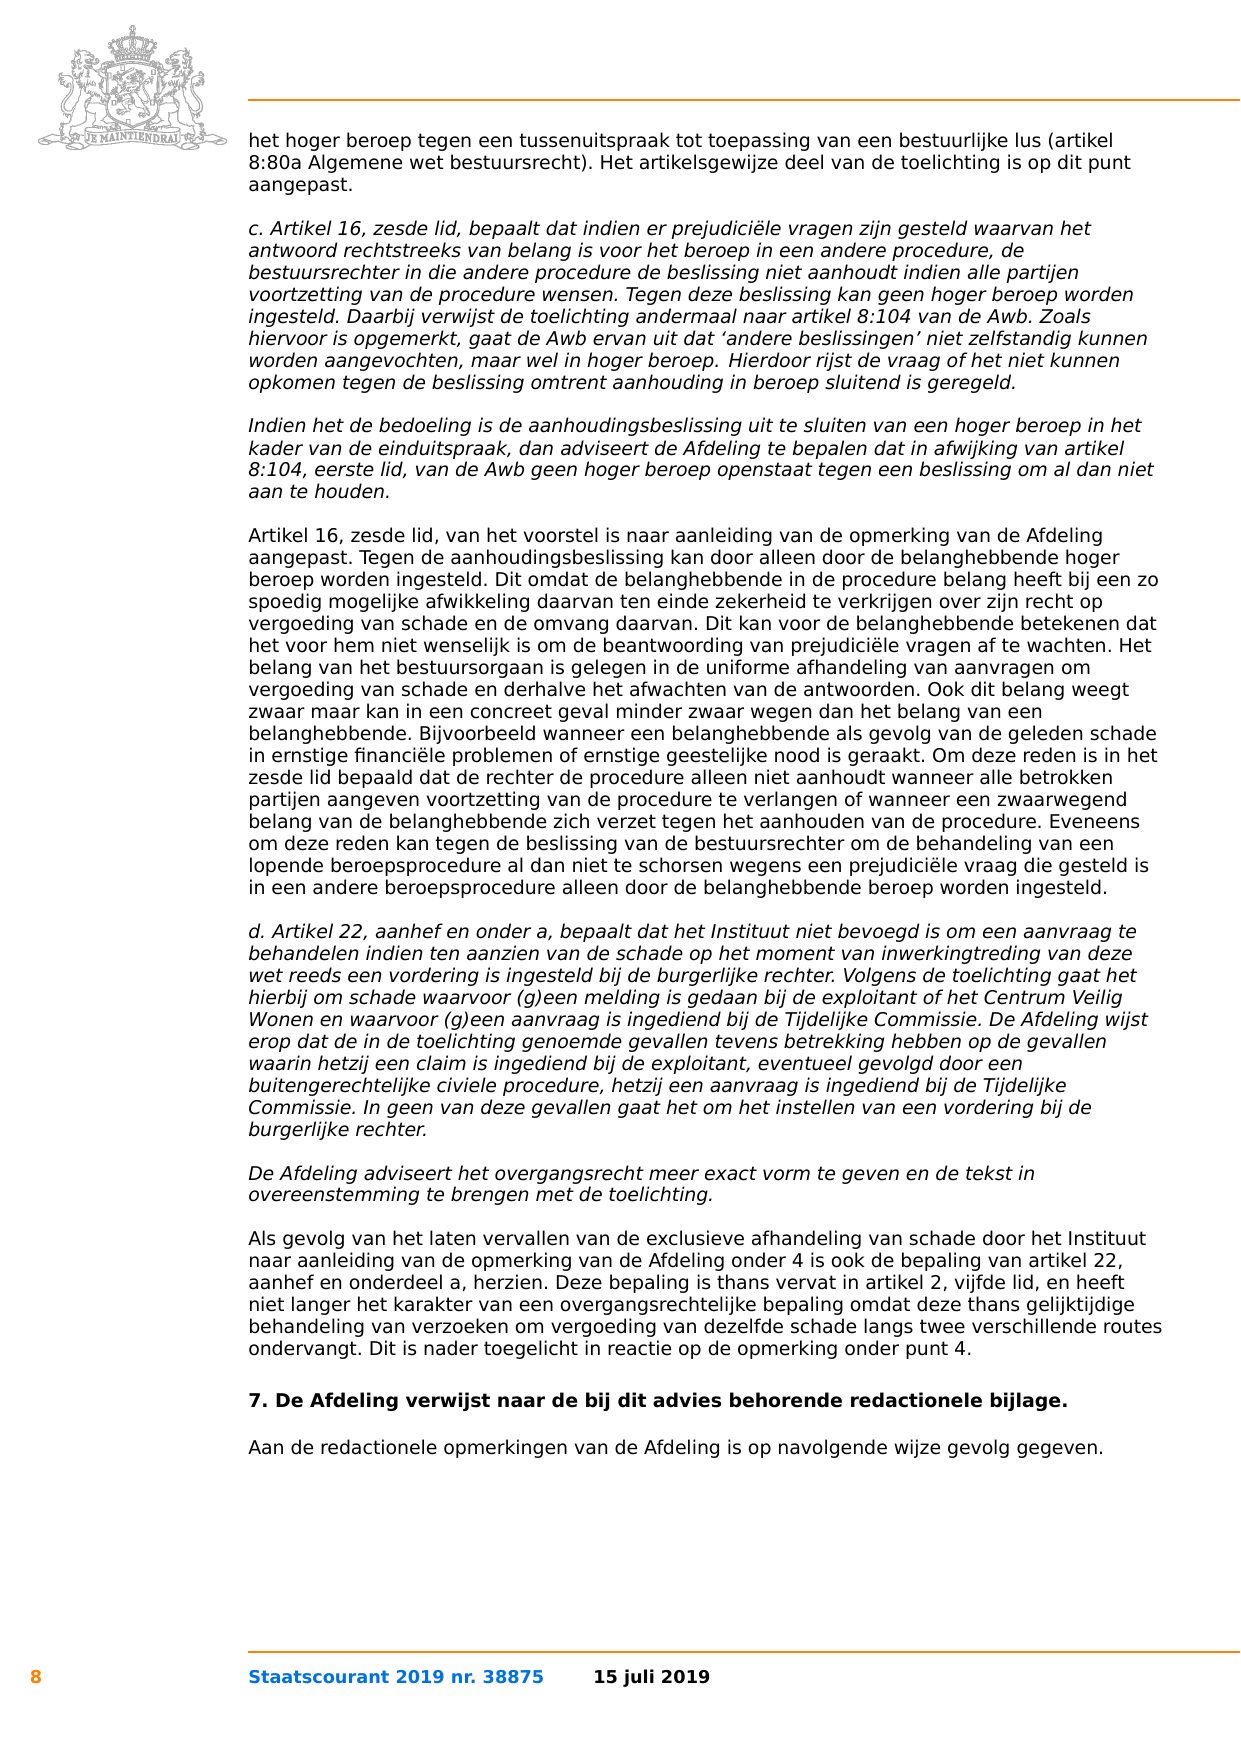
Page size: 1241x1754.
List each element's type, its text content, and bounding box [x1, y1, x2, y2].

text c. Artikel 16, zesde lid, bepaalt dat indien er prejudiciële vragen zijn gesteld waarvan het antwoord rechtstreeks van belang is voor het beroep in een andere procedure, de bestuursrechter in die andere procedure de beslissing niet aanhoudt indien alle partijen voortzetting van de procedure wensen. Tegen deze beslissing kan geen hoger beroep worden ingesteld. Daarbij verwijst de toelichting andermaal naar artikel 8:104 van de Awb. Zoals hiervoor is opgemerkt, gaat de Awb ervan uit dat ‘andere beslissingen’ niet zelfstandig kunnen worden aangevochten, maar wel in hoger beroep. Hierdoor rijst de vraag of het niet kunnen opkomen tegen de beslissing omtrent aanhouding in beroep sluitend is geregeld. [248, 218, 1163, 393]
text Indien het de bedoeling is de aanhoudingsbeslissing uit te sluiten van een hoger beroep in het kader van de einduitspraak, dan adviseert de Afdeling te bepalen dat in afwijking van artikel 8:104, eerste lid, van de Awb geen hoger beroep openstaat tegen een beslissing om al dan niet aan te houden. [248, 415, 1163, 503]
text Als gevolg van het laten vervallen van de exclusieve afhandeling van schade door het Instituut naar aanleiding van de opmerking van de Afdeling onder 4 is ook de bepaling van artikel 22, aanhef en onderdeel a, herzien. Deze bepaling is thans vervat in artikel 2, vijfde lid, en heeft niet langer het karakter van een overgangsrechtelijke bepaling omdat deze thans gelijktijdige behandeling van verzoeken om vergoeding van dezelfde schade langs twee verschillende routes ondervangt. Dit is nader toegelicht in reactie op de opmerking onder punt 4. [248, 1228, 1163, 1360]
text Aan de redactionele opmerkingen van de Afdeling is op navolgende wijze gevolg gegeven. [248, 1437, 1163, 1459]
text Artikel 16, zesde lid, van het voorstel is naar aanleiding van de opmerking van de Afdeling aangepast. Tegen de aanhoudingsbeslissing kan door alleen door de belanghebbende hoger beroep worden ingesteld. Dit omdat de belanghebbende in de procedure belang heeft bij een zo spoedig mogelijke afwikkeling daarvan ten einde zekerheid te verkrijgen over zijn recht op vergoeding van schade en de omvang daarvan. Dit kan voor de belanghebbende betekenen dat het voor hem niet wenselijk is om de beantwoording van prejudiciële vragen af te wachten. Het belang van het bestuursorgaan is gelegen in de uniforme afhandeling van aanvragen om vergoeding van schade en derhalve het afwachten van de antwoorden. Ook dit belang weegt zwaar maar kan in een concreet geval minder zwaar wegen dan het belang van een belanghebbende. Bijvoorbeeld wanneer een belanghebbende als gevolg van de geleden schade in ernstige financiële problemen of ernstige geestelijke nood is geraakt. Om deze reden is in het zesde lid bepaald dat de rechter de procedure alleen niet aanhoudt wanneer alle betrokken partijen aangeven voortzetting van de procedure te verlangen of wanneer een zwaarwegend belang van de belanghebbende zich verzet tegen het aanhouden van de procedure. Eveneens om deze reden kan tegen de beslissing van de bestuursrechter om de behandeling van een lopende beroepsprocedure al dan niet te schorsen wegens een prejudiciële vraag die gesteld is in een andere beroepsprocedure alleen door de belanghebbende beroep worden ingesteld. [248, 525, 1163, 899]
picture [38, 25, 227, 150]
text De Afdeling adviseert het overgangsrecht meer exact vorm te geven en de tekst in overeenstemming te brengen met de toelichting. [248, 1162, 1163, 1206]
subtitle 7. De Afdeling verwijst naar de bij dit advies behorende redactionele bijlage. [248, 1390, 1163, 1412]
text het hoger beroep tegen een tussenuitspraak tot toepassing van een bestuurlijke lus (artikel 8:80a Algemene wet bestuursrecht). Het artikelsgewijze deel van de toelichting is op dit punt aangepast. [248, 130, 1163, 196]
text d. Artikel 22, aanhef en onder a, bepaalt dat het Instituut niet bevoegd is om een aanvraag te behandelen indien ten aanzien van de schade op het moment van inwerkingtreding van deze wet reeds een vordering is ingesteld bij de burgerlijke rechter. Volgens de toelichting gaat het hierbij om schade waarvoor (g)een melding is gedaan bij de exploitant of het Centrum Veilig Wonen en waarvoor (g)een aanvraag is ingediend bij de Tijdelijke Commissie. De Afdeling wijst erop dat de in de toelichting genoemde gevallen tevens betrekking hebben op de gevallen waarin hetzij een claim is ingediend bij de exploitant, eventueel gevolgd door een buitengerechtelijke civiele procedure, hetzij een aanvraag is ingediend bij de Tijdelijke Commissie. In geen van deze gevallen gaat het om het instellen van een vordering bij de burgerlijke rechter. [248, 921, 1163, 1141]
